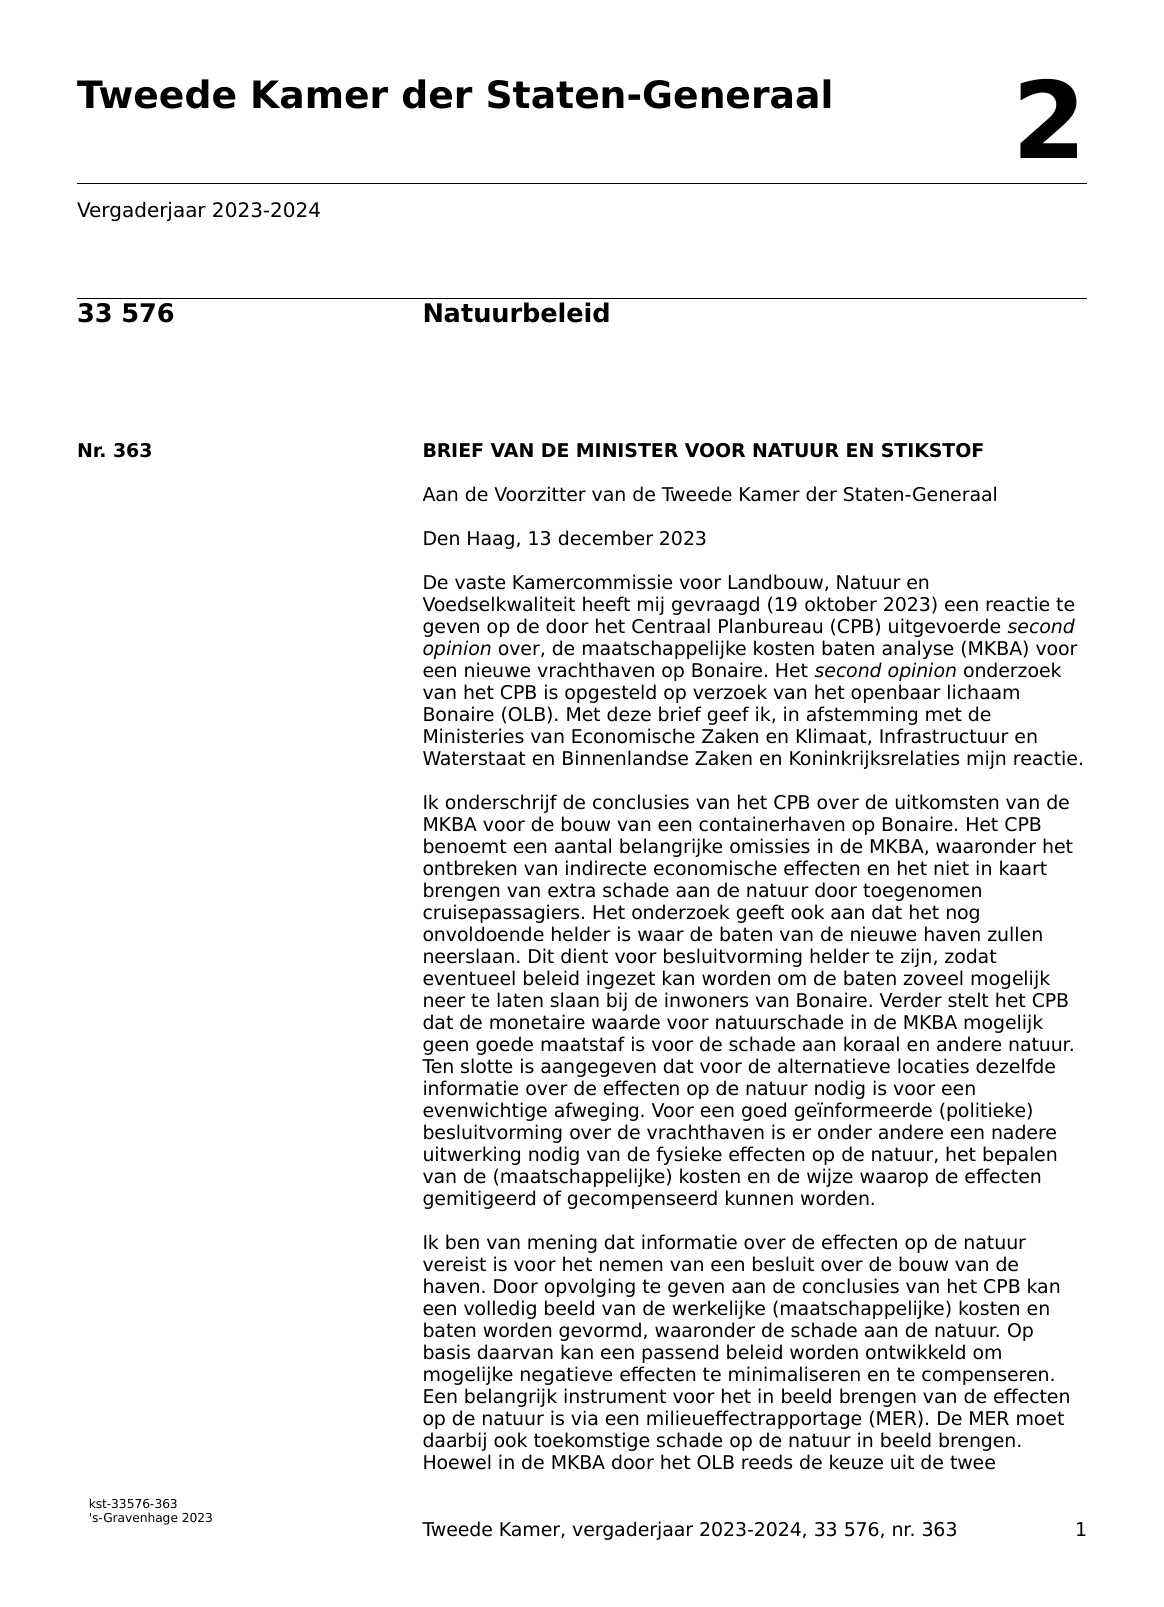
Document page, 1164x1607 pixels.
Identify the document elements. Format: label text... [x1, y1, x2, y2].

text 's-Gravenhage 2023 [88, 1511, 323, 1525]
table_header Tweede Kamer der Staten-Generaal [77, 59, 886, 183]
text Ik ben van mening dat informatie over de effecten op de natuur vereist is voor het nemen van een besluit over de bouw van de haven. Door opvolging te geven aan de conclusies van het CPB kan een volledig beeld van de werkelijke (maatschappelijke) kosten en baten worden gevormd, waaronder de schade aan de natuur. Op basis daarvan kan een passend beleid worden ontwikkeld om mogelijke negatieve effecten te minimaliseren en te compenseren. Een belangrijk instrument voor het in beeld brengen van de effecten op de natuur is via een milieueffectrapportage (MER). De MER moet daarbij ook toekomstige schade op de natuur in beeld brengen. Hoewel in de MKBA door het OLB reeds de keuze uit de twee [422, 1232, 1087, 1474]
text kst-33576-363 [88, 1497, 323, 1511]
text Ik onderschrijf de conclusies van het CPB over de uitkomsten van de MKBA voor de bouw van een containerhaven op Bonaire. Het CPB benoemt een aantal belangrijke omissies in de MKBA, waaronder het ontbreken van indirecte economische effecten en het niet in kaart brengen van extra schade aan de natuur door toegenomen cruisepassagiers. Het onderzoek geeft ook aan dat het nog onvoldoende helder is waar de baten van de nieuwe haven zullen neerslaan. Dit dient voor besluitvorming helder te zijn, zodat eventueel beleid ingezet kan worden om de baten zoveel mogelijk neer te laten slaan bij de inwoners van Bonaire. Verder stelt het CPB dat de monetaire waarde voor natuurschade in de MKBA mogelijk geen goede maatstaf is voor de schade aan koraal en andere natuur. Ten slotte is aangegeven dat voor de alternatieve locaties dezelfde informatie over de effecten op de natuur nodig is voor een evenwichtige afweging. Voor een goed geïnformeerde (politieke) besluitvorming over de vrachthaven is er onder andere een nadere uitwerking nodig van de fysieke effecten op de natuur, het bepalen van de (maatschappelijke) kosten en de wijze waarop de effecten gemitigeerd of gecompenseerd kunnen worden. [422, 792, 1087, 1210]
subtitle 33 576 Natuurbeleid [77, 299, 1087, 329]
table_header 2 [886, 59, 1087, 183]
text Aan de Voorzitter van de Tweede Kamer der Staten-Generaal [422, 484, 1087, 506]
subtitle Nr. 363 BRIEF VAN DE MINISTER VOOR NATUUR EN STIKSTOF [77, 440, 1087, 462]
text Den Haag, 13 december 2023 [422, 528, 1087, 550]
text De vaste Kamercommissie voor Landbouw, Natuur en Voedselkwaliteit heeft mij gevraagd (19 oktober 2023) een reactie te geven op de door het Centraal Planbureau (CPB) uitgevoerde second opinion over, de maatschappelijke kosten baten analyse (MKBA) voor een nieuwe vrachthaven op Bonaire. Het second opinion onderzoek van het CPB is opgesteld op verzoek van het openbaar lichaam Bonaire (OLB). Met deze brief geef ik, in afstemming met de Ministeries van Economische Zaken en Klimaat, Infrastructuur en Waterstaat en Binnenlandse Zaken en Koninkrijksrelaties mijn reactie. [422, 572, 1087, 770]
table_cell Vergaderjaar 2023-2024 [77, 184, 1087, 298]
